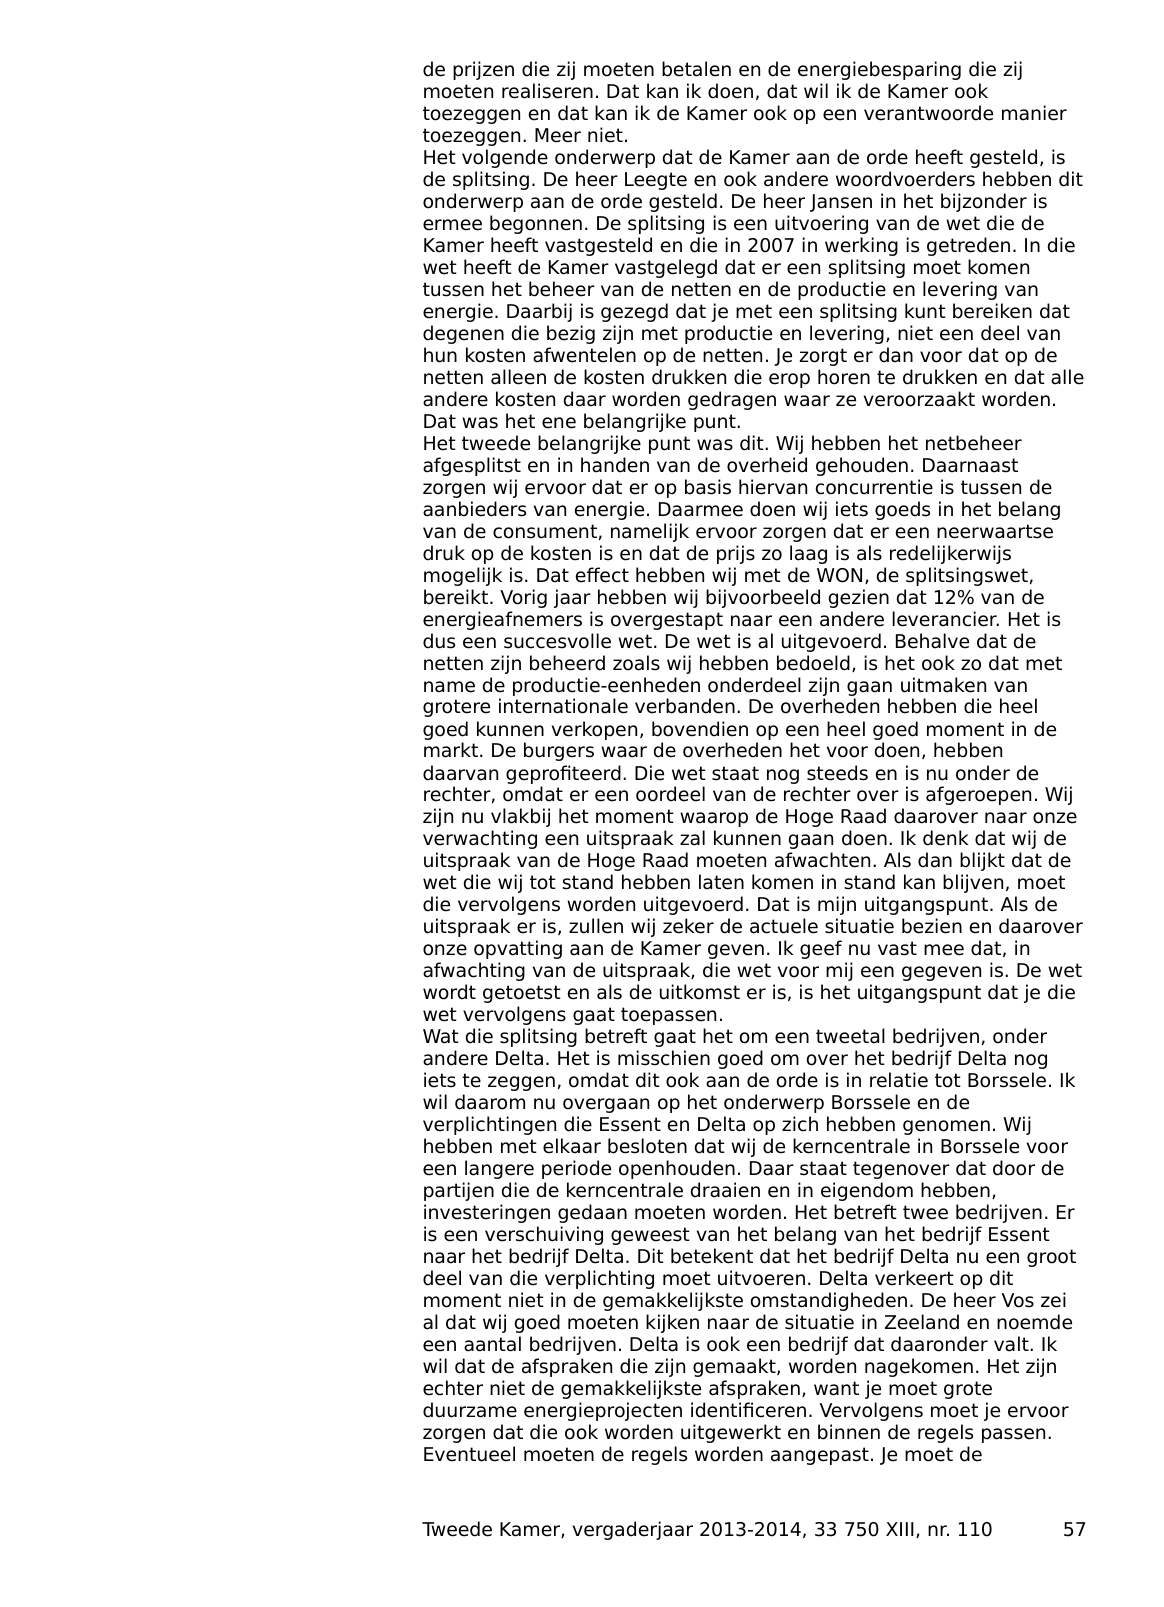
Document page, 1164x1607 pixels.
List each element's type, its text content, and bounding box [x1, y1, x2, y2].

text de prijzen die zij moeten betalen en de energiebesparing die zij moeten realiseren. Dat kan ik doen, dat wil ik de Kamer ook toezeggen en dat kan ik de Kamer ook op een verantwoorde manier toezeggen. Meer niet. [422, 59, 1087, 147]
text Het tweede belangrijke punt was dit. Wij hebben het netbeheer afgesplitst en in handen van de overheid gehouden. Daarnaast zorgen wij ervoor dat er op basis hiervan concurrentie is tussen de aanbieders van energie. Daarmee doen wij iets goeds in het belang van de consument, namelijk ervoor zorgen dat er een neerwaartse druk op de kosten is en dat de prijs zo laag is als redelijkerwijs mogelijk is. Dat effect hebben wij met de WON, de splitsingswet, bereikt. Vorig jaar hebben wij bijvoorbeeld gezien dat 12% van de energieafnemers is overgestapt naar een andere leverancier. Het is dus een succesvolle wet. De wet is al uitgevoerd. Behalve dat de netten zijn beheerd zoals wij hebben bedoeld, is het ook zo dat met name de productie-eenheden onderdeel zijn gaan uitmaken van grotere internationale verbanden. De overheden hebben die heel goed kunnen verkopen, bovendien op een heel goed moment in de markt. De burgers waar de overheden het voor doen, hebben daarvan geprofiteerd. Die wet staat nog steeds en is nu onder de rechter, omdat er een oordeel van de rechter over is afgeroepen. Wij zijn nu vlakbij het moment waarop de Hoge Raad daarover naar onze verwachting een uitspraak zal kunnen gaan doen. Ik denk dat wij de uitspraak van de Hoge Raad moeten afwachten. Als dan blijkt dat de wet die wij tot stand hebben laten komen in stand kan blijven, moet die vervolgens worden uitgevoerd. Dat is mijn uitgangspunt. Als de uitspraak er is, zullen wij zeker de actuele situatie bezien en daarover onze opvatting aan de Kamer geven. Ik geef nu vast mee dat, in afwachting van de uitspraak, die wet voor mij een gegeven is. De wet wordt getoetst en als de uitkomst er is, is het uitgangspunt dat je die wet vervolgens gaat toepassen. [422, 433, 1087, 1026]
text Het volgende onderwerp dat de Kamer aan de orde heeft gesteld, is de splitsing. De heer Leegte en ook andere woordvoerders hebben dit onderwerp aan de orde gesteld. De heer Jansen in het bijzonder is ermee begonnen. De splitsing is een uitvoering van de wet die de Kamer heeft vastgesteld en die in 2007 in werking is getreden. In die wet heeft de Kamer vastgelegd dat er een splitsing moet komen tussen het beheer van de netten en de productie en levering van energie. Daarbij is gezegd dat je met een splitsing kunt bereiken dat degenen die bezig zijn met productie en levering, niet een deel van hun kosten afwentelen op de netten. Je zorgt er dan voor dat op de netten alleen de kosten drukken die erop horen te drukken en dat alle andere kosten daar worden gedragen waar ze veroorzaakt worden. Dat was het ene belangrijke punt. [422, 147, 1087, 433]
text Wat die splitsing betreft gaat het om een tweetal bedrijven, onder andere Delta. Het is misschien goed om over het bedrijf Delta nog iets te zeggen, omdat dit ook aan de orde is in relatie tot Borssele. Ik wil daarom nu overgaan op het onderwerp Borssele en de verplichtingen die Essent en Delta op zich hebben genomen. Wij hebben met elkaar besloten dat wij de kerncentrale in Borssele voor een langere periode openhouden. Daar staat tegenover dat door de partijen die de kerncentrale draaien en in eigendom hebben, investeringen gedaan moeten worden. Het betreft twee bedrijven. Er is een verschuiving geweest van het belang van het bedrijf Essent naar het bedrijf Delta. Dit betekent dat het bedrijf Delta nu een groot deel van die verplichting moet uitvoeren. Delta verkeert op dit moment niet in de gemakkelijkste omstandigheden. De heer Vos zei al dat wij goed moeten kijken naar de situatie in Zeeland en noemde een aantal bedrijven. Delta is ook een bedrijf dat daaronder valt. Ik wil dat de afspraken die zijn gemaakt, worden nagekomen. Het zijn echter niet de gemakkelijkste afspraken, want je moet grote duurzame energieprojecten identificeren. Vervolgens moet je ervoor zorgen dat die ook worden uitgewerkt en binnen de regels passen. Eventueel moeten de regels worden aangepast. Je moet de [422, 1026, 1087, 1466]
